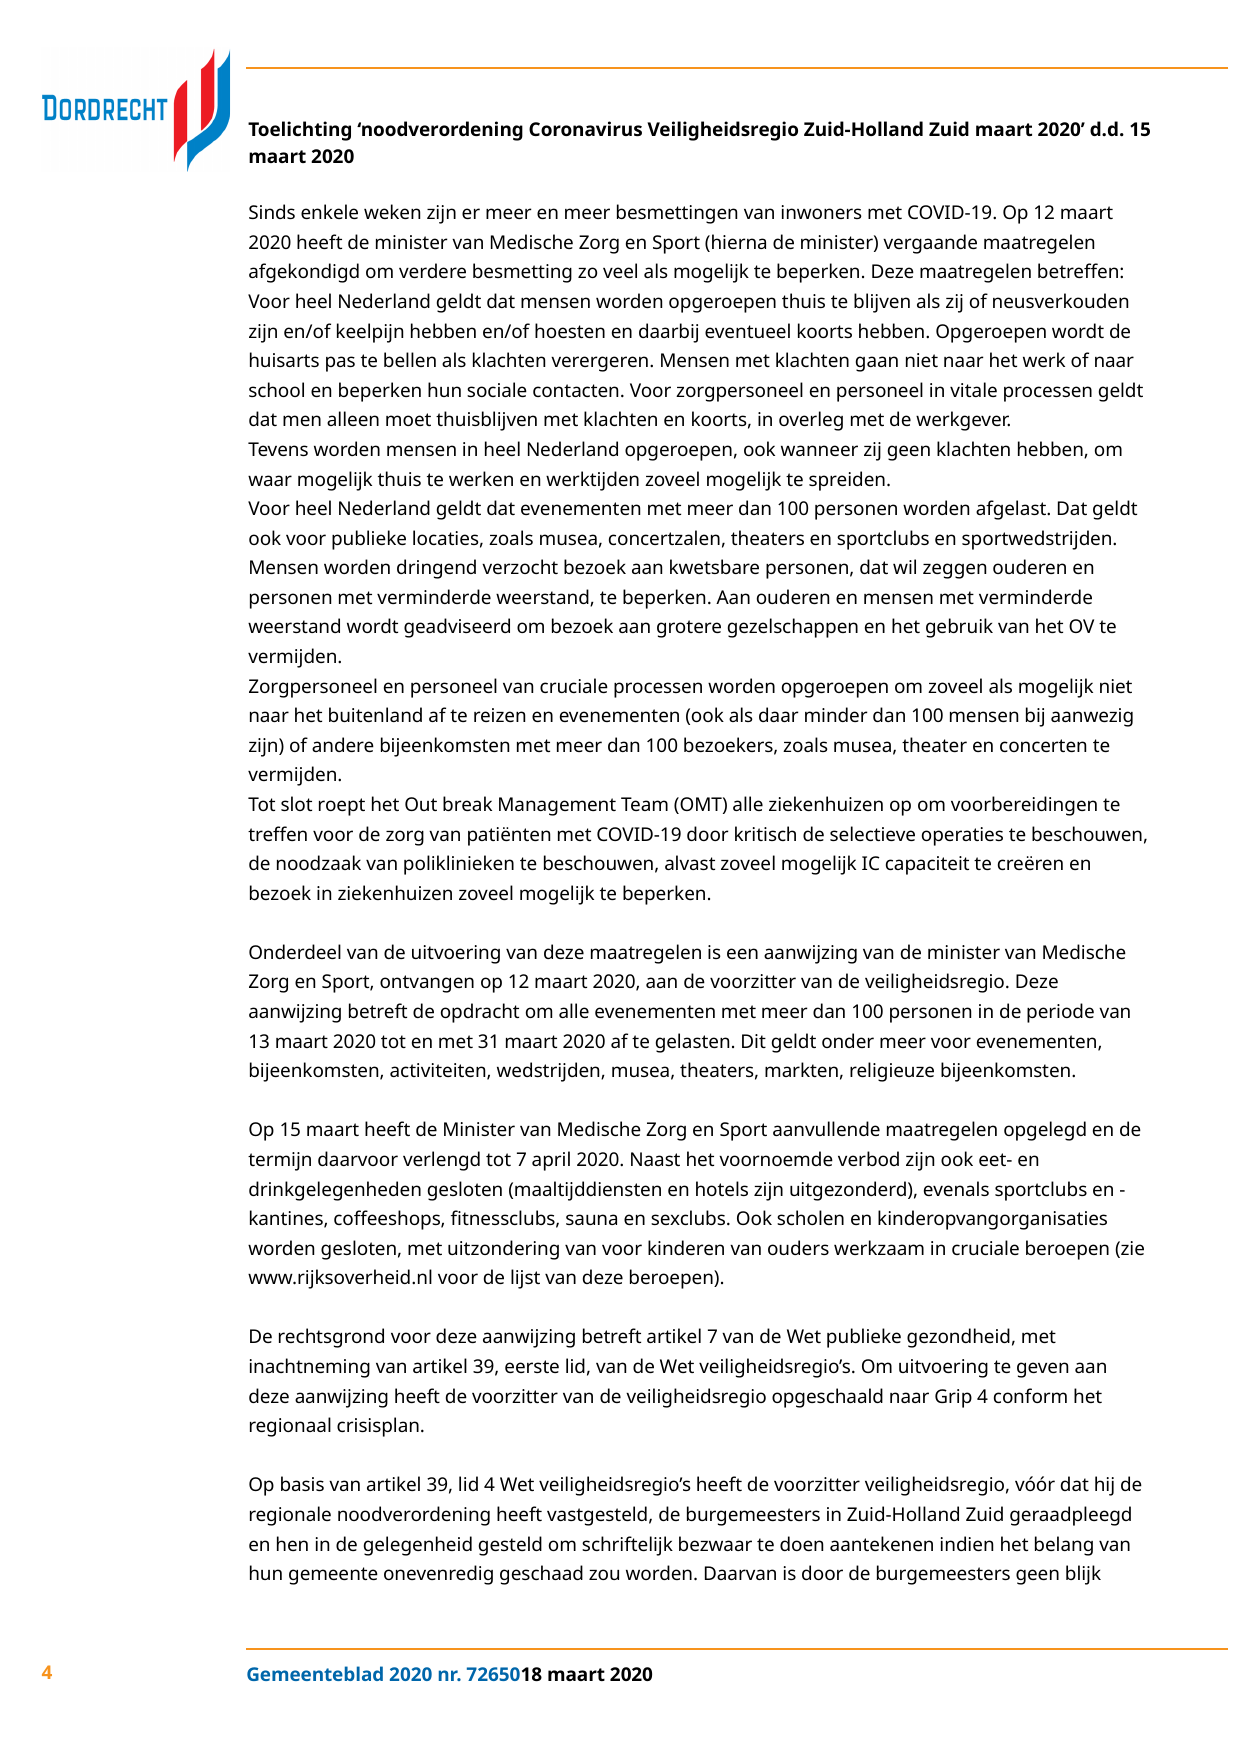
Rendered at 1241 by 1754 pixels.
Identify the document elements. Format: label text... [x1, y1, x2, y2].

text Onderdeel van de uitvoering van deze maatregelen is een aanwijzing van de minister van Medische Zorg en Sport, ontvangen op 12 maart 2020, aan de voorzitter van de veiligheidsregio. Deze aanwijzing betreft de opdracht om alle evenementen met meer dan 100 personen in de periode van 13 maart 2020 tot en met 31 maart 2020 af te gelasten. Dit geldt onder meer voor evenementen, bijeenkomsten, activiteiten, wedstrijden, musea, theaters, markten, religieuze bijeenkomsten. [248, 939, 1152, 1083]
text De rechtsgrond voor deze aanwijzing betreft artikel 7 van de Wet publieke gezondheid, met inachtneming van artikel 39, eerste lid, van de Wet veiligheidsregio’s. Om uitvoering te geven aan deze aanwijzing heeft de voorzitter van de veiligheidsregio opgeschaald naar Grip 4 conform het regionaal crisisplan. [248, 1324, 1152, 1438]
text Mensen worden dringend verzocht bezoek aan kwetsbare personen, dat wil zeggen ouderen en personen met verminderde weerstand, te beperken. Aan ouderen en mensen met verminderde weerstand wordt geadviseerd om bezoek aan grotere gezelschappen en het gebruik van het OV te vermijden. [248, 554, 1152, 669]
text Sinds enkele weken zijn er meer en meer besmettingen van inwoners met COVID-19. Op 12 maart 2020 heeft de minister van Medische Zorg en Sport (hierna de minister) vergaande maatregelen afgekondigd om verdere besmetting zo veel als mogelijk te beperken. Deze maatregelen betreffen: [248, 199, 1152, 284]
text Tevens worden mensen in heel Nederland opgeroepen, ook wanneer zij geen klachten hebben, om waar mogelijk thuis te werken en werktijden zoveel mogelijk te spreiden. [248, 436, 1152, 491]
picture [41, 47, 231, 172]
text Voor heel Nederland geldt dat evenementen met meer dan 100 personen worden afgelast. Dat geldt ook voor publieke locaties, zoals musea, concertzalen, theaters en sportclubs en sportwedstrijden. [248, 495, 1152, 551]
text Tot slot roept het Out break Management Team (OMT) alle ziekenhuizen op om voorbereidingen te treffen voor de zorg van patiënten met COVID-19 door kritisch de selectieve operaties te beschouwen, de noodzaak van poliklinieken te beschouwen, alvast zoveel mogelijk IC capaciteit te creëren en bezoek in ziekenhuizen zoveel mogelijk te beperken. [248, 791, 1152, 906]
text Op basis van artikel 39, lid 4 Wet veiligheidsregio’s heeft de voorzitter veiligheidsregio, vóór dat hij de regionale noodverordening heeft vastgesteld, de burgemeesters in Zuid-Holland Zuid geraadpleegd en hen in de gelegenheid gesteld om schriftelijk bezwaar te doen aantekenen indien het belang van hun gemeente onevenredig geschaad zou worden. Daarvan is door de burgemeesters geen blijk [248, 1472, 1152, 1586]
text Zorgpersoneel en personeel van cruciale processen worden opgeroepen om zoveel als mogelijk niet naar het buitenland af te reizen en evenementen (ook als daar minder dan 100 mensen bij aanwezig zijn) of andere bijeenkomsten met meer dan 100 bezoekers, zoals musea, theater en concerten te vermijden. [248, 673, 1152, 787]
text Toelichting ‘noodverordening Coronavirus Veiligheidsregio Zuid-Holland Zuid maart 2020’ d.d. 15 maart 2020 [248, 116, 1152, 170]
text Op 15 maart heeft de Minister van Medische Zorg en Sport aanvullende maatregelen opgelegd en de termijn daarvoor verlengd tot 7 april 2020. Naast het voornoemde verbod zijn ook eet- en drinkgelegenheden gesloten (maaltijddiensten en hotels zijn uitgezonderd), evenals sportclubs en -kantines, coffeeshops, fitnessclubs, sauna en sexclubs. Ook scholen en kinderopvangorganisaties worden gesloten, met uitzondering van voor kinderen van ouders werkzaam in cruciale beroepen (zie www.rijksoverheid.nl voor de lijst van deze beroepen). [248, 1117, 1152, 1290]
text Voor heel Nederland geldt dat mensen worden opgeroepen thuis te blijven als zij of neusverkouden zijn en/of keelpijn hebben en/of hoesten en daarbij eventueel koorts hebben. Opgeroepen wordt de huisarts pas te bellen als klachten verergeren. Mensen met klachten gaan niet naar het werk of naar school en beperken hun sociale contacten. Voor zorgpersoneel en personeel in vitale processen geldt dat men alleen moet thuisblijven met klachten en koorts, in overleg met de werkgever. [248, 288, 1152, 432]
